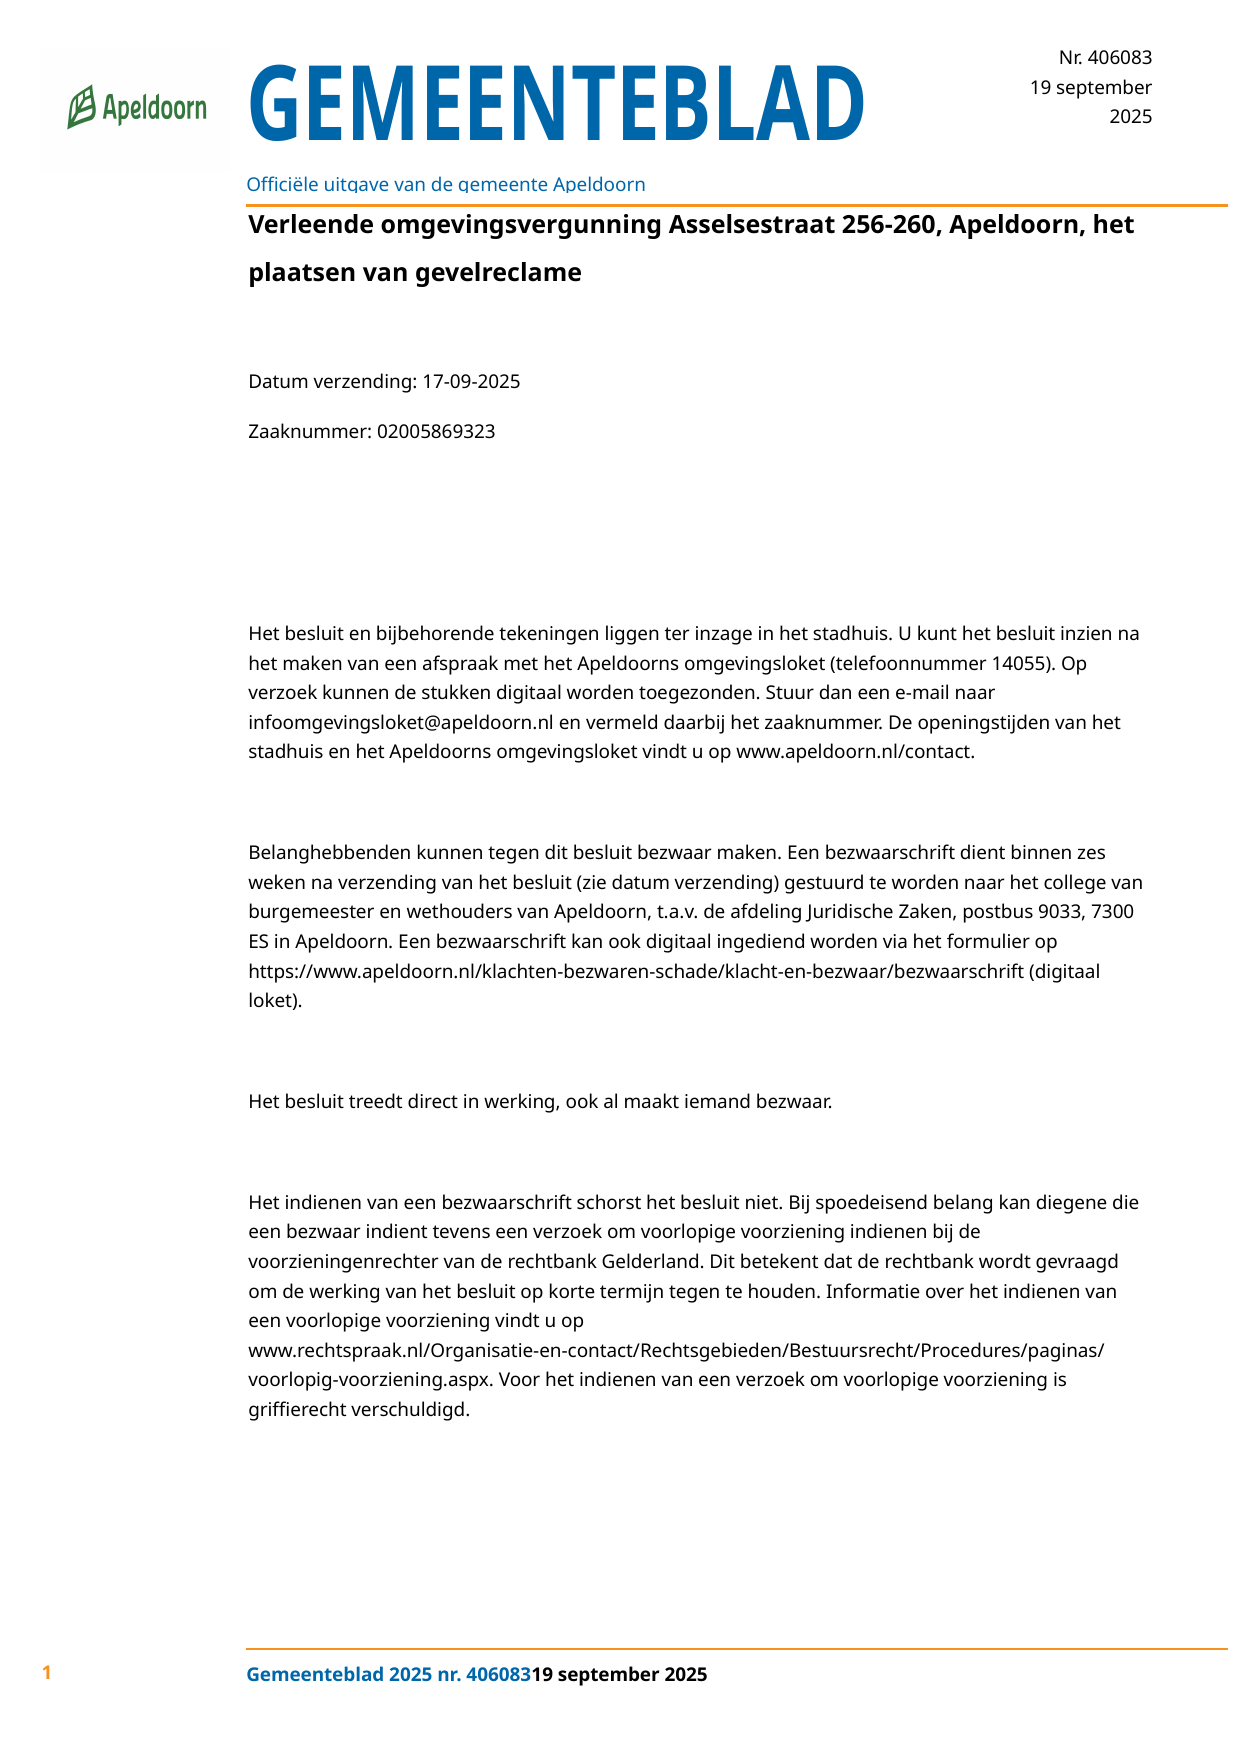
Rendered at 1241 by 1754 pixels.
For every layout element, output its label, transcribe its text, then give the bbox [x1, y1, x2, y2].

text Het besluit treedt direct in werking, ook al maakt iemand bezwaar. [248, 1088, 1152, 1114]
text Het indienen van een bezwaarschrift schorst het besluit niet. Bij spoedeisend belang kan diegene die een bezwaar indient tevens een verzoek om voorlopige voorziening indienen bij de voorzieningenrechter van de rechtbank Gelderland. Dit betekent dat de rechtbank wordt gevraagd om de werking van het besluit op korte termijn tegen te houden. Informatie over het indienen van een voorlopige voorziening vindt u op www.rechtspraak.nl/Organisatie-en-contact/Rechtsgebieden/Bestuursrecht/Procedures/paginas/voorlopig-voorziening.aspx. Voor het indienen van een verzoek om voorlopige voorziening is griffierecht verschuldigd. [248, 1189, 1152, 1422]
text Zaaknummer: 02005869323 [248, 419, 1152, 444]
text Verleende omgevingsvergunning Asselsestraat 256-260, Apeldoorn, het plaatsen van gevelreclame [248, 207, 1152, 288]
text Datum verzending: 17-09-2025 [248, 368, 1152, 394]
text Belanghebbenden kunnen tegen dit besluit bezwaar maken. Een bezwaarschrift dient binnen zes weken na verzending van het besluit (zie datum verzending) gestuurd te worden naar het college van burgemeester en wethouders van Apeldoorn, t.a.v. de afdeling Juridische Zaken, postbus 9033, 7300 ES in Apeldoorn. Een bezwaarschrift kan ook digitaal ingediend worden via het formulier op https://www.apeldoorn.nl/klachten-bezwaren-schade/klacht-en-bezwaar/bezwaarschrift (digitaal loket). [248, 839, 1152, 1013]
text Het besluit en bijbehorende tekeningen liggen ter inzage in het stadhuis. U kunt het besluit inzien na het maken van een afspraak met het Apeldoorns omgevingsloket (telefoonnummer 14055). Op verzoek kunnen de stukken digitaal worden toegezonden. Stuur dan een e-mail naar infoomgevingsloket@apeldoorn.nl en vermeld daarbij het zaaknummer. De openingstijden van het stadhuis en het Apeldoorns omgevingsloket vindt u op www.apeldoorn.nl/contact. [248, 620, 1152, 764]
picture [41, 47, 231, 172]
